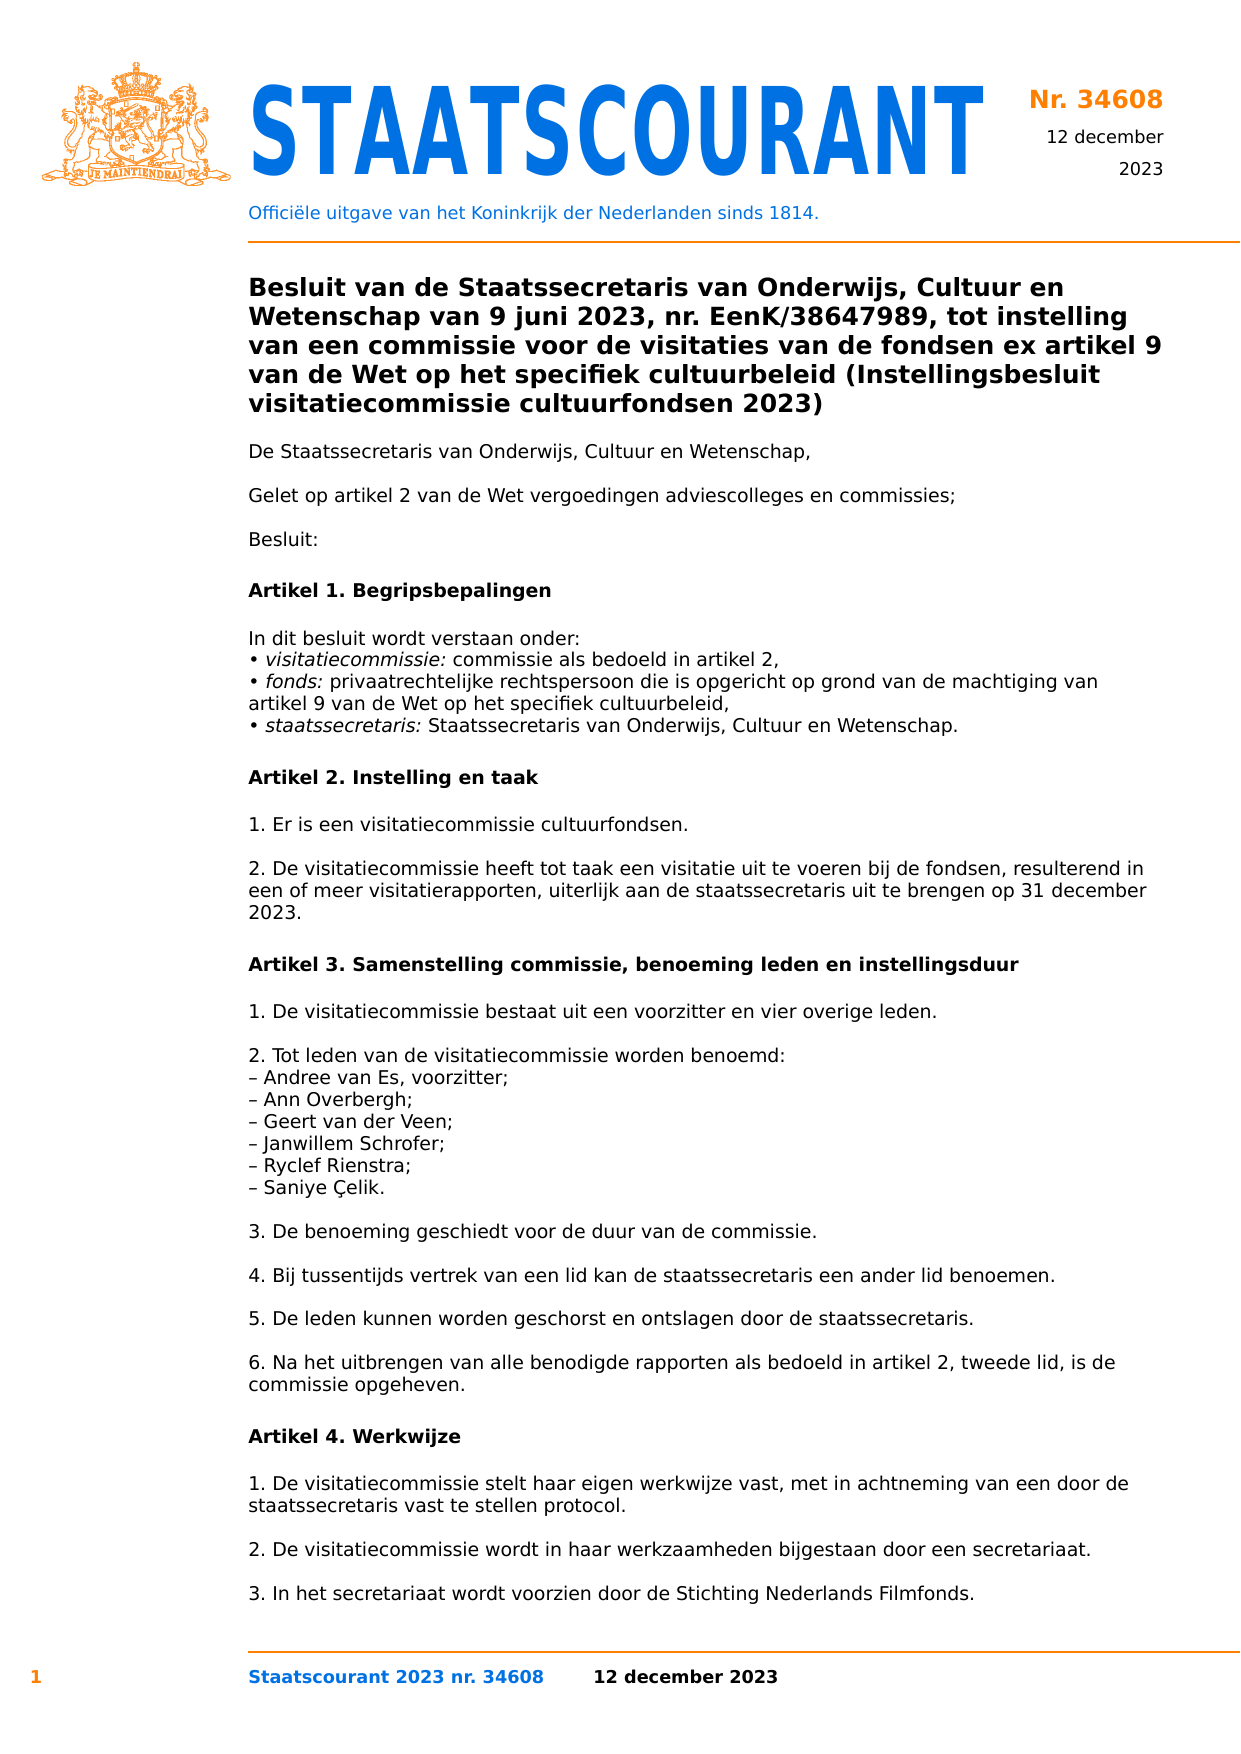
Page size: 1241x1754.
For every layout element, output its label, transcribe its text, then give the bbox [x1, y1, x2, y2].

text 4. Bij tussentijds vertrek van een lid kan de staatssecretaris een ander lid benoemen. [248, 1264, 1163, 1286]
subtitle Artikel 1. Begripsbepalingen [248, 580, 1163, 602]
table_cell Officiële uitgave van het Koninkrijk der Nederlanden sinds 1814. [248, 203, 1240, 241]
text 5. De leden kunnen worden geschorst en ontslagen door de staatssecretaris. [248, 1308, 1163, 1330]
subtitle Besluit van de Staatssecretaris van Onderwijs, Cultuur en Wetenschap van 9 juni 2023, nr. EenK/38647989, tot instelling van een commissie voor de visitaties van de fondsen ex artikel 9 van de Wet op het specifiek cultuurbeleid (Instellingsbesluit visitatiecommissie cultuurfondsen 2023) [248, 273, 1163, 419]
text 1. De visitatiecommissie stelt haar eigen werkwijze vast, met in achtneming van een door de staatssecretaris vast te stellen protocol. [248, 1473, 1163, 1517]
text Gelet op artikel 2 van de Wet vergoedingen adviescolleges en commissies; [248, 484, 1163, 507]
table_header Nr. 34608 [998, 62, 1240, 121]
table_cell 2023 [998, 153, 1240, 203]
text 6. Na het uitbrengen van alle benodigde rapporten als bedoeld in artikel 2, tweede lid, is de commissie opgeheven. [248, 1352, 1163, 1396]
table_header [25, 62, 248, 241]
text In dit besluit wordt verstaan onder: [248, 627, 1163, 649]
text – Saniye Çelik. [248, 1177, 1163, 1199]
text 1. Er is een visitatiecommissie cultuurfondsen. [248, 814, 1163, 836]
picture [41, 62, 231, 186]
text – Geert van der Veen; [248, 1111, 1163, 1133]
text • staatssecretaris: Staatssecretaris van Onderwijs, Cultuur en Wetenschap. [248, 715, 1163, 737]
text 1. De visitatiecommissie bestaat uit een voorzitter en vier overige leden. [248, 1001, 1163, 1023]
text 2. De visitatiecommissie wordt in haar werkzaamheden bijgestaan door een secretariaat. [248, 1539, 1163, 1561]
text De Staatssecretaris van Onderwijs, Cultuur en Wetenschap, [248, 441, 1163, 463]
text – Janwillem Schrofer; [248, 1133, 1163, 1155]
text – Andree van Es, voorzitter; [248, 1067, 1163, 1089]
subtitle Artikel 3. Samenstelling commissie, benoeming leden en instellingsduur [248, 954, 1163, 976]
text – Ryclef Rienstra; [248, 1155, 1163, 1177]
text 3. De benoeming geschiedt voor de duur van de commissie. [248, 1221, 1163, 1243]
text • visitatiecommissie: commissie als bedoeld in artikel 2, [248, 649, 1163, 671]
text 2. Tot leden van de visitatiecommissie worden benoemd: [248, 1045, 1163, 1067]
text Besluit: [248, 528, 1163, 550]
subtitle Artikel 4. Werkwijze [248, 1426, 1163, 1448]
text • fonds: privaatrechtelijke rechtspersoon die is opgericht op grond van de machtiging van artikel 9 van de Wet op het specifiek cultuurbeleid, [248, 671, 1163, 715]
text 3. In het secretariaat wordt voorzien door de Stichting Nederlands Filmfonds. [248, 1583, 1163, 1605]
table_header STAATSCOURANT [248, 62, 998, 203]
text – Ann Overbergh; [248, 1089, 1163, 1111]
subtitle Artikel 2. Instelling en taak [248, 767, 1163, 789]
text 2. De visitatiecommissie heeft tot taak een visitatie uit te voeren bij de fondsen, resulterend in een of meer visitatierapporten, uiterlijk aan de staatssecretaris uit te brengen op 31 december 2023. [248, 858, 1163, 924]
table_cell 12 december [998, 121, 1240, 153]
